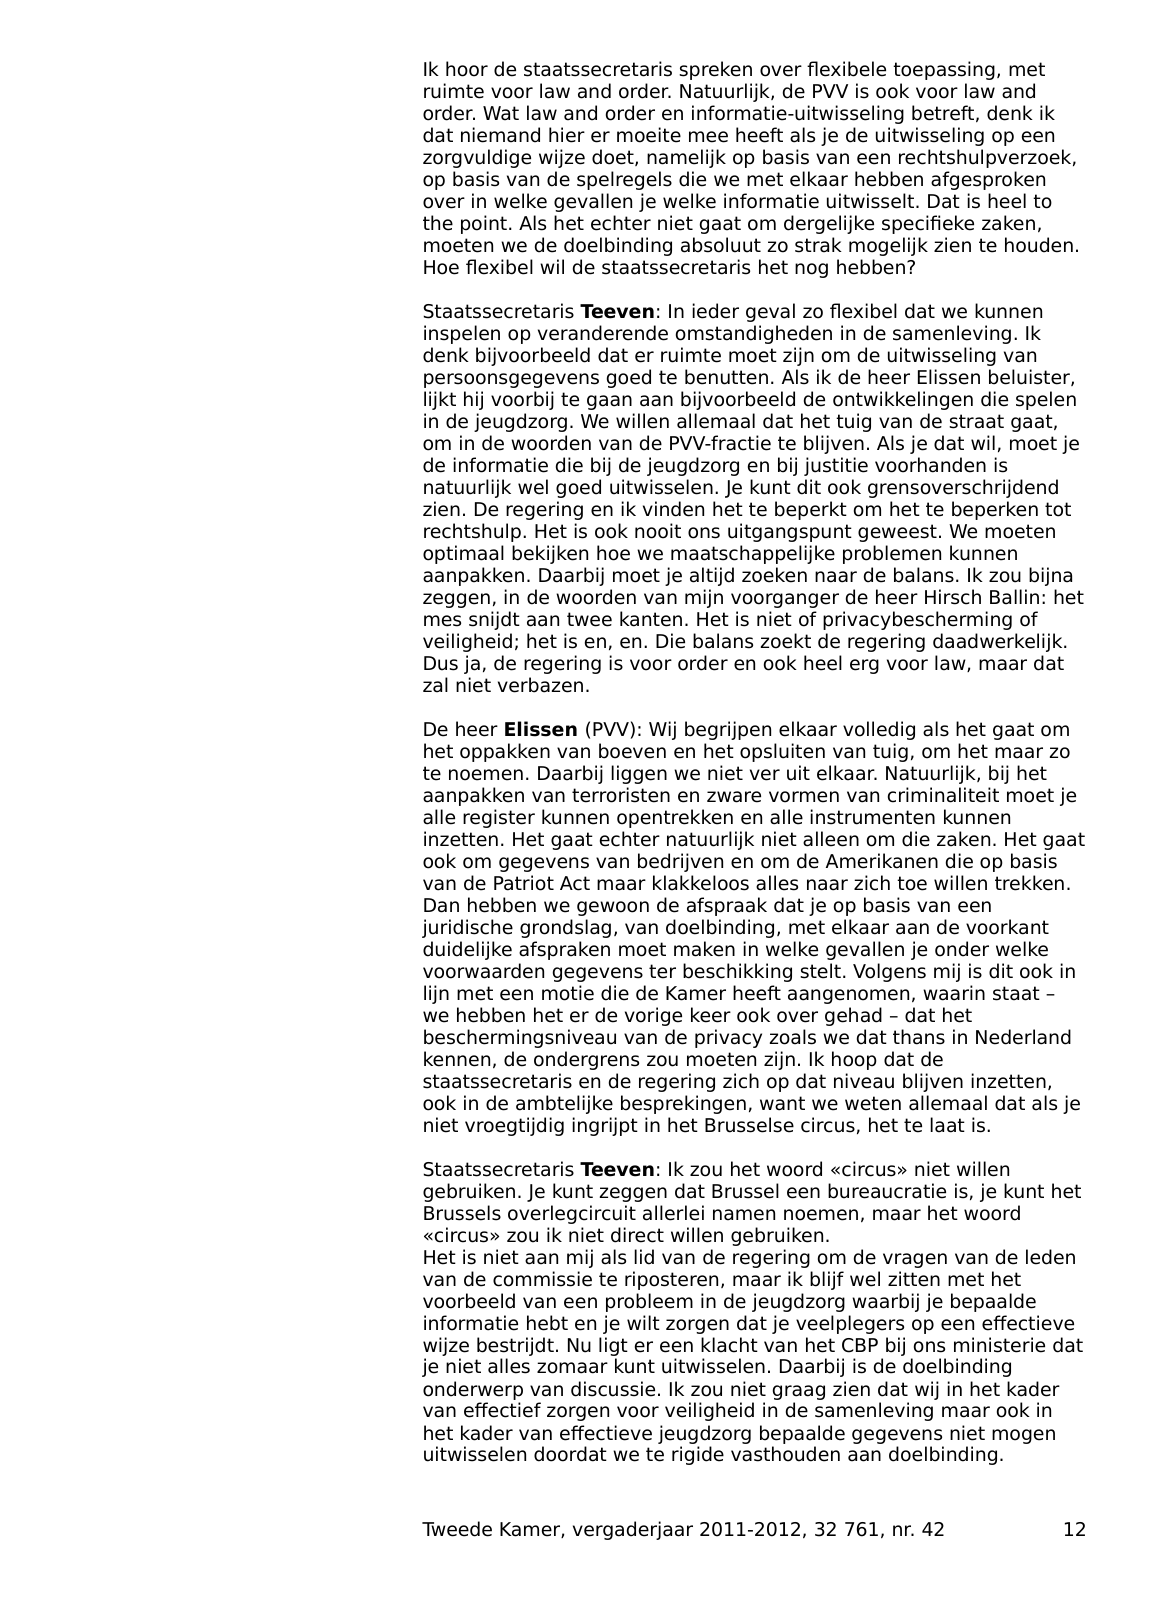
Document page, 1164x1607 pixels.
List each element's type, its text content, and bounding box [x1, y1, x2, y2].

text De heer Elissen (PVV): Wij begrijpen elkaar volledig als het gaat om het oppakken van boeven en het opsluiten van tuig, om het maar zo te noemen. Daarbij liggen we niet ver uit elkaar. Natuurlijk, bij het aanpakken van terroristen en zware vormen van criminaliteit moet je alle register kunnen opentrekken en alle instrumenten kunnen inzetten. Het gaat echter natuurlijk niet alleen om die zaken. Het gaat ook om gegevens van bedrijven en om de Amerikanen die op basis van de Patriot Act maar klakkeloos alles naar zich toe willen trekken. Dan hebben we gewoon de afspraak dat je op basis van een juridische grondslag, van doelbinding, met elkaar aan de voorkant duidelijke afspraken moet maken in welke gevallen je onder welke voorwaarden gegevens ter beschikking stelt. Volgens mij is dit ook in lijn met een motie die de Kamer heeft aangenomen, waarin staat – we hebben het er de vorige keer ook over gehad – dat het beschermingsniveau van de privacy zoals we dat thans in Nederland kennen, de ondergrens zou moeten zijn. Ik hoop dat de staatssecretaris en de regering zich op dat niveau blijven inzetten, ook in de ambtelijke besprekingen, want we weten allemaal dat als je niet vroegtijdig ingrijpt in het Brusselse circus, het te laat is. [422, 719, 1087, 1136]
text Staatssecretaris Teeven: In ieder geval zo flexibel dat we kunnen inspelen op veranderende omstandigheden in de samenleving. Ik denk bijvoorbeeld dat er ruimte moet zijn om de uitwisseling van persoonsgegevens goed te benutten. Als ik de heer Elissen beluister, lijkt hij voorbij te gaan aan bijvoorbeeld de ontwikkelingen die spelen in de jeugdzorg. We willen allemaal dat het tuig van de straat gaat, om in de woorden van de PVV-fractie te blijven. Als je dat wil, moet je de informatie die bij de jeugdzorg en bij justitie voorhanden is natuurlijk wel goed uitwisselen. Je kunt dit ook grensoverschrijdend zien. De regering en ik vinden het te beperkt om het te beperken tot rechtshulp. Het is ook nooit ons uitgangspunt geweest. We moeten optimaal bekijken hoe we maatschappelijke problemen kunnen aanpakken. Daarbij moet je altijd zoeken naar de balans. Ik zou bijna zeggen, in de woorden van mijn voorganger de heer Hirsch Ballin: het mes snijdt aan twee kanten. Het is niet of privacybescherming of veiligheid; het is en, en. Die balans zoekt de regering daadwerkelijk. Dus ja, de regering is voor order en ook heel erg voor law, maar dat zal niet verbazen. [422, 301, 1087, 697]
text Ik hoor de staatssecretaris spreken over flexibele toepassing, met ruimte voor law and order. Natuurlijk, de PVV is ook voor law and order. Wat law and order en informatie-uitwisseling betreft, denk ik dat niemand hier er moeite mee heeft als je de uitwisseling op een zorgvuldige wijze doet, namelijk op basis van een rechtshulpverzoek, op basis van de spelregels die we met elkaar hebben afgesproken over in welke gevallen je welke informatie uitwisselt. Dat is heel to the point. Als het echter niet gaat om dergelijke specifieke zaken, moeten we de doelbinding absoluut zo strak mogelijk zien te houden. Hoe flexibel wil de staatssecretaris het nog hebben? [422, 59, 1087, 279]
text Staatssecretaris Teeven: Ik zou het woord «circus» niet willen gebruiken. Je kunt zeggen dat Brussel een bureaucratie is, je kunt het Brussels overlegcircuit allerlei namen noemen, maar het woord «circus» zou ik niet direct willen gebruiken. [422, 1159, 1087, 1247]
text Het is niet aan mij als lid van de regering om de vragen van de leden van de commissie te riposteren, maar ik blijf wel zitten met het voorbeeld van een probleem in de jeugdzorg waarbij je bepaalde informatie hebt en je wilt zorgen dat je veelplegers op een effectieve wijze bestrijdt. Nu ligt er een klacht van het CBP bij ons ministerie dat je niet alles zomaar kunt uitwisselen. Daarbij is de doelbinding onderwerp van discussie. Ik zou niet graag zien dat wij in het kader van effectief zorgen voor veiligheid in de samenleving maar ook in het kader van effectieve jeugdzorg bepaalde gegevens niet mogen uitwisselen doordat we te rigide vasthouden aan doelbinding. [422, 1247, 1087, 1466]
